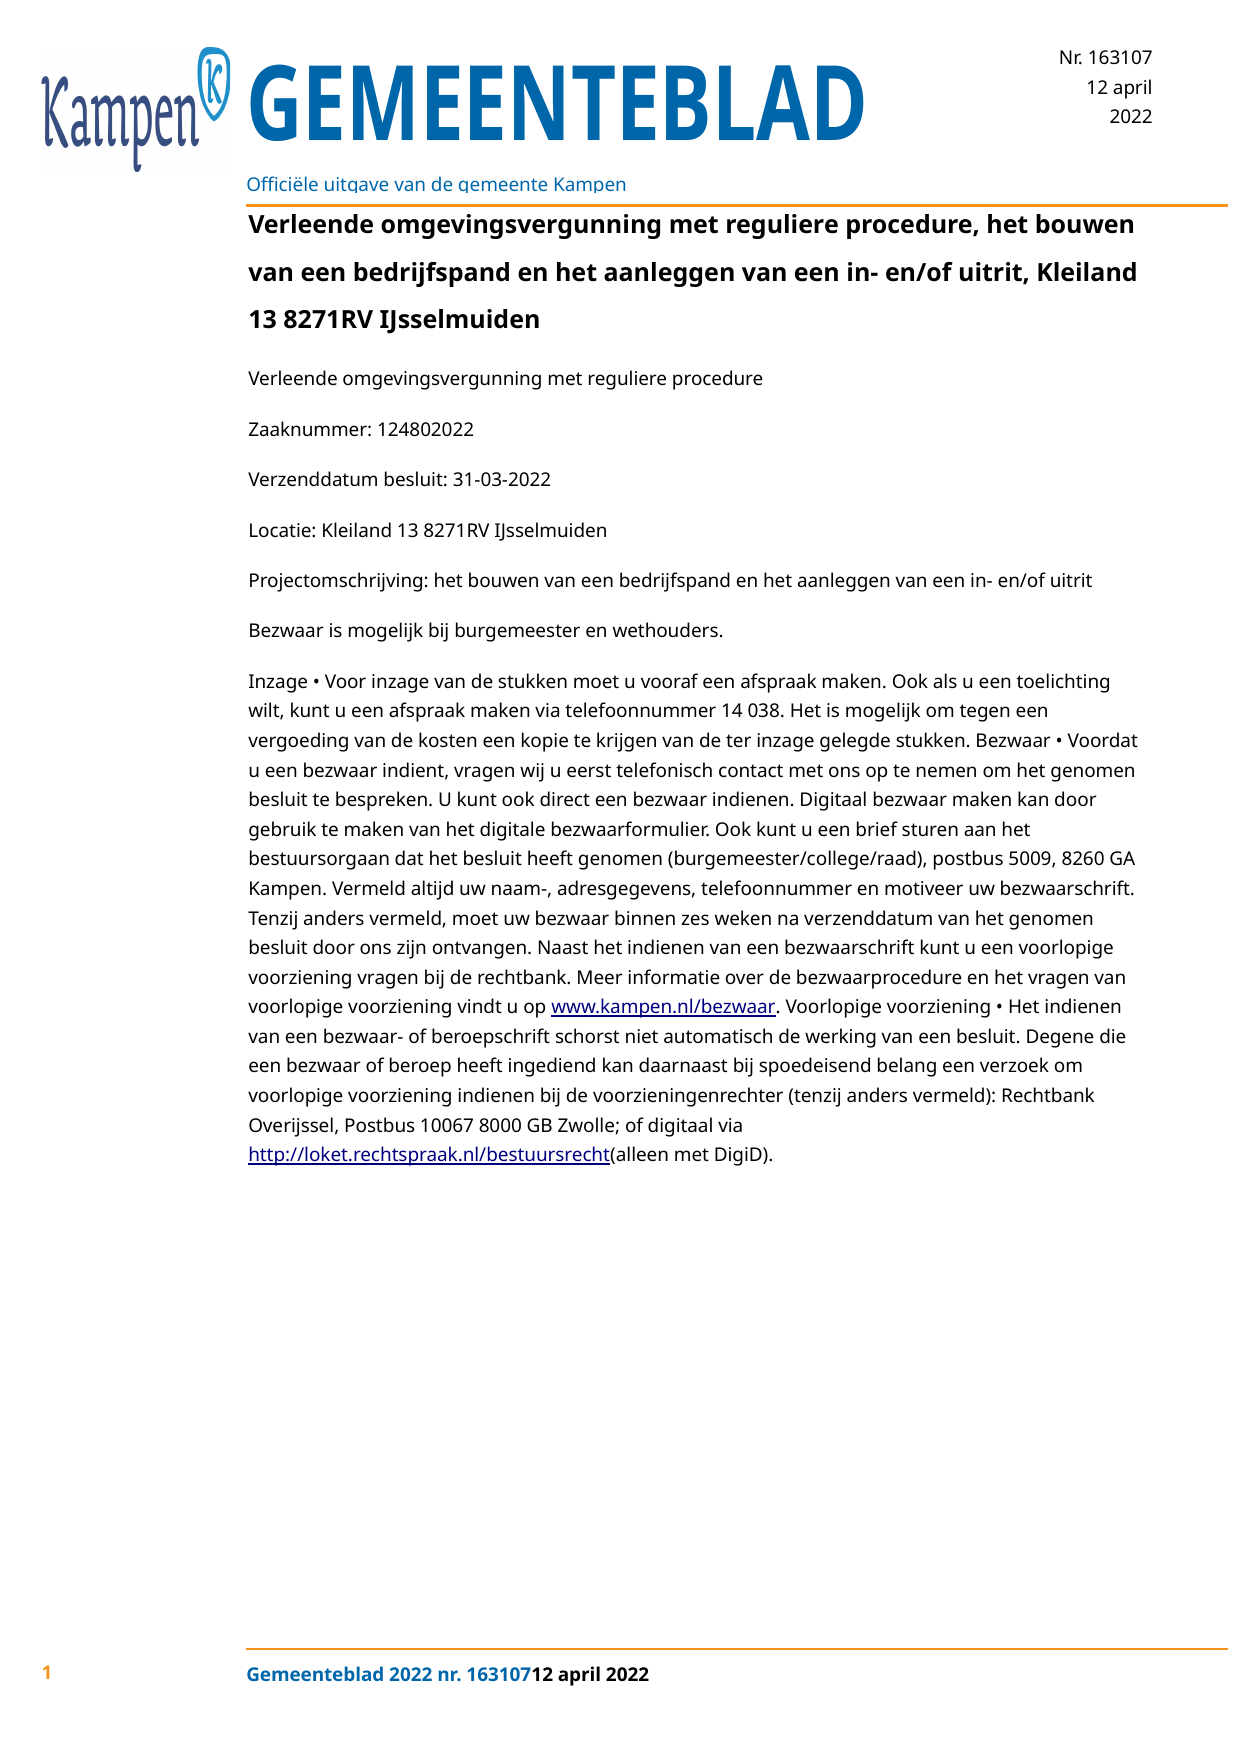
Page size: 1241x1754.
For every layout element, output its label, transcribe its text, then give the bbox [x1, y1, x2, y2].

text Verzenddatum besluit: 31-03-2022 [248, 466, 1152, 492]
text Inzage • Voor inzage van de stukken moet u vooraf een afspraak maken. Ook als u een toelichting wilt, kunt u een afspraak maken via telefoonnummer 14 038. Het is mogelijk om tegen een vergoeding van de kosten een kopie te krijgen van de ter inzage gelegde stukken. Bezwaar • Voordat u een bezwaar indient, vragen wij u eerst telefonisch contact met ons op te nemen om het genomen besluit te bespreken. U kunt ook direct een bezwaar indienen. Digitaal bezwaar maken kan door gebruik te maken van het digitale bezwaarformulier. Ook kunt u een brief sturen aan het bestuursorgaan dat het besluit heeft genomen (burgemeester/college/raad), postbus 5009, 8260 GA Kampen. Vermeld altijd uw naam-, adresgegevens, telefoonnummer en motiveer uw bezwaarschrift. Tenzij anders vermeld, moet uw bezwaar binnen zes weken na verzenddatum van het genomen besluit door ons zijn ontvangen. Naast het indienen van een bezwaarschrift kunt u een voorlopige voorziening vragen bij de rechtbank. Meer informatie over de bezwaarprocedure en het vragen van voorlopige voorziening vindt u op www.kampen.nl/bezwaar. Voorlopige voorziening • Het indienen van een bezwaar- of beroepschrift schorst niet automatisch de werking van een besluit. Degene die een bezwaar of beroep heeft ingediend kan daarnaast bij spoedeisend belang een verzoek om voorlopige voorziening indienen bij de voorzieningenrechter (tenzij anders vermeld): Rechtbank Overijssel, Postbus 10067 8000 GB Zwolle; of digitaal via http://loket.rechtspraak.nl/bestuursrecht(alleen met DigiD). [248, 668, 1152, 1167]
text Projectomschrijving: het bouwen van een bedrijfspand en het aanleggen van een in- en/of uitrit [248, 567, 1152, 593]
text Zaaknummer: 124802022 [248, 416, 1152, 442]
text Bezwaar is mogelijk bij burgemeester en wethouders. [248, 618, 1152, 643]
text Verleende omgevingsvergunning met reguliere procedure [248, 366, 1152, 391]
text Locatie: Kleiland 13 8271RV IJsselmuiden [248, 517, 1152, 542]
text Verleende omgevingsvergunning met reguliere procedure, het bouwen van een bedrijfspand en het aanleggen van een in- en/of uitrit, Kleiland 13 8271RV IJsselmuiden [248, 207, 1152, 336]
picture [41, 47, 231, 172]
